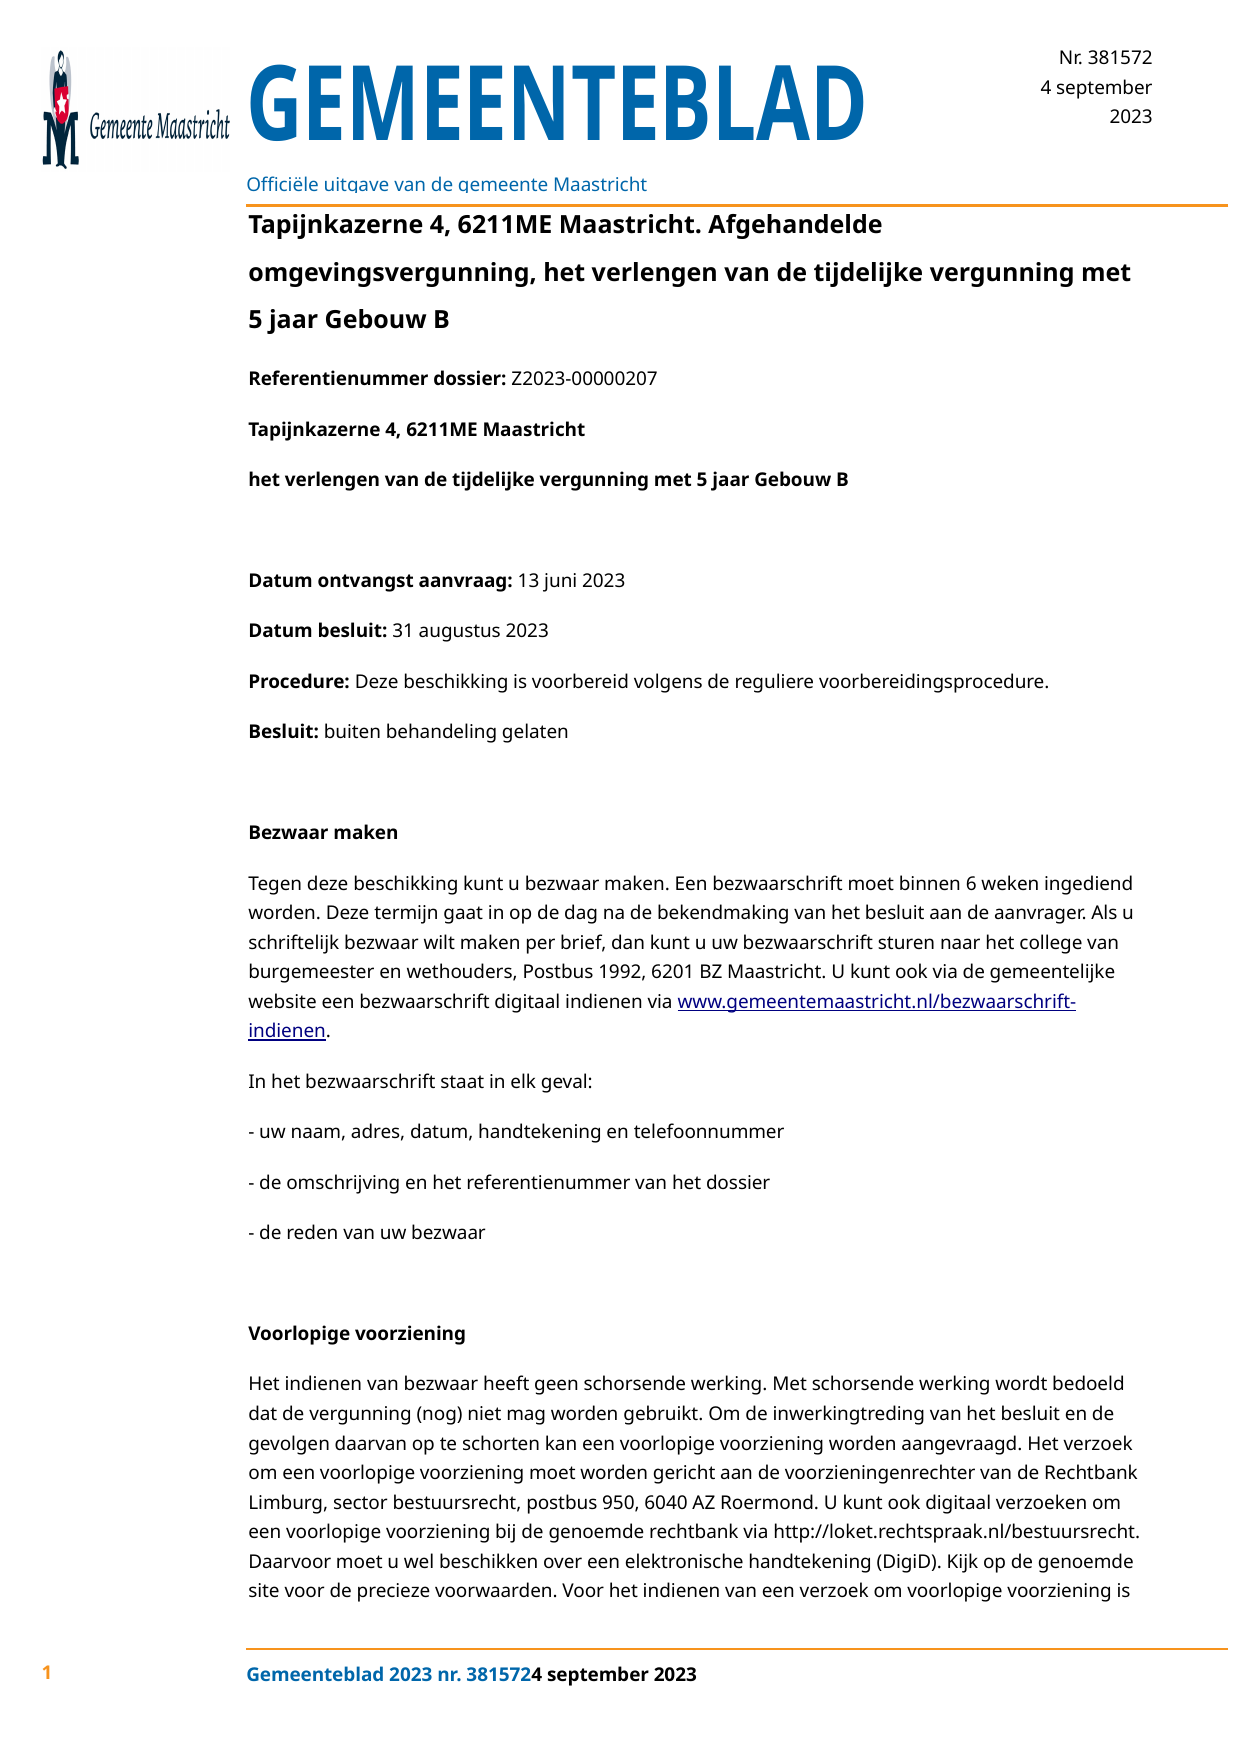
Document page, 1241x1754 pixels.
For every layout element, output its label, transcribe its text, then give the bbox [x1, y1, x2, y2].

picture [41, 47, 231, 172]
text Tegen deze beschikking kunt u bezwaar maken. Een bezwaarschrift moet binnen 6 weken ingediend worden. Deze termijn gaat in op de dag na de bekendmaking van het besluit aan de aanvrager. Als u schriftelijk bezwaar wilt maken per brief, dan kunt u uw bezwaarschrift sturen naar het college van burgemeester en wethouders, Postbus 1992, 6201 BZ Maastricht. U kunt ook via de gemeentelijke website een bezwaarschrift digitaal indienen via www.gemeentemaastricht.nl/bezwaarschrift-indienen. [248, 870, 1152, 1043]
text Datum besluit: 31 augustus 2023 [248, 618, 1152, 643]
text Datum ontvangst aanvraag: 13 juni 2023 [248, 567, 1152, 593]
text - de reden van uw bezwaar [248, 1219, 1152, 1245]
text - uw naam, adres, datum, handtekening en telefoonnummer [248, 1118, 1152, 1144]
text Referentienummer dossier: Z2023-00000207 [248, 366, 1152, 391]
text - de omschrijving en het referentienummer van het dossier [248, 1169, 1152, 1194]
text Het indienen van bezwaar heeft geen schorsende werking. Met schorsende werking wordt bedoeld dat de vergunning (nog) niet mag worden gebruikt. Om de inwerkingtreding van het besluit en de gevolgen daarvan op te schorten kan een voorlopige voorziening worden aangevraagd. Het verzoek om een voorlopige voorziening moet worden gericht aan de voorzieningenrechter van de Rechtbank Limburg, sector bestuursrecht, postbus 950, 6040 AZ Roermond. U kunt ook digitaal verzoeken om een voorlopige voorziening bij de genoemde rechtbank via http://loket.rechtspraak.nl/bestuursrecht. Daarvoor moet u wel beschikken over een elektronische handtekening (DigiD). Kijk op de genoemde site voor de precieze voorwaarden. Voor het indienen van een verzoek om voorlopige voorziening is [248, 1371, 1152, 1603]
text Procedure: Deze beschikking is voorbereid volgens de reguliere voorbereidingsprocedure. [248, 668, 1152, 694]
text Besluit: buiten behandeling gelaten [248, 718, 1152, 744]
text Tapijnkazerne 4, 6211ME Maastricht [248, 416, 1152, 442]
text In het bezwaarschrift staat in elk geval: [248, 1068, 1152, 1094]
text het verlengen van de tijdelijke vergunning met 5 jaar Gebouw B [248, 466, 1152, 492]
text Tapijnkazerne 4, 6211ME Maastricht. Afgehandelde omgevingsvergunning, het verlengen van de tijdelijke vergunning met 5 jaar Gebouw B [248, 207, 1152, 336]
text Bezwaar maken [248, 819, 1152, 845]
text Voorlopige voorziening [248, 1320, 1152, 1346]
